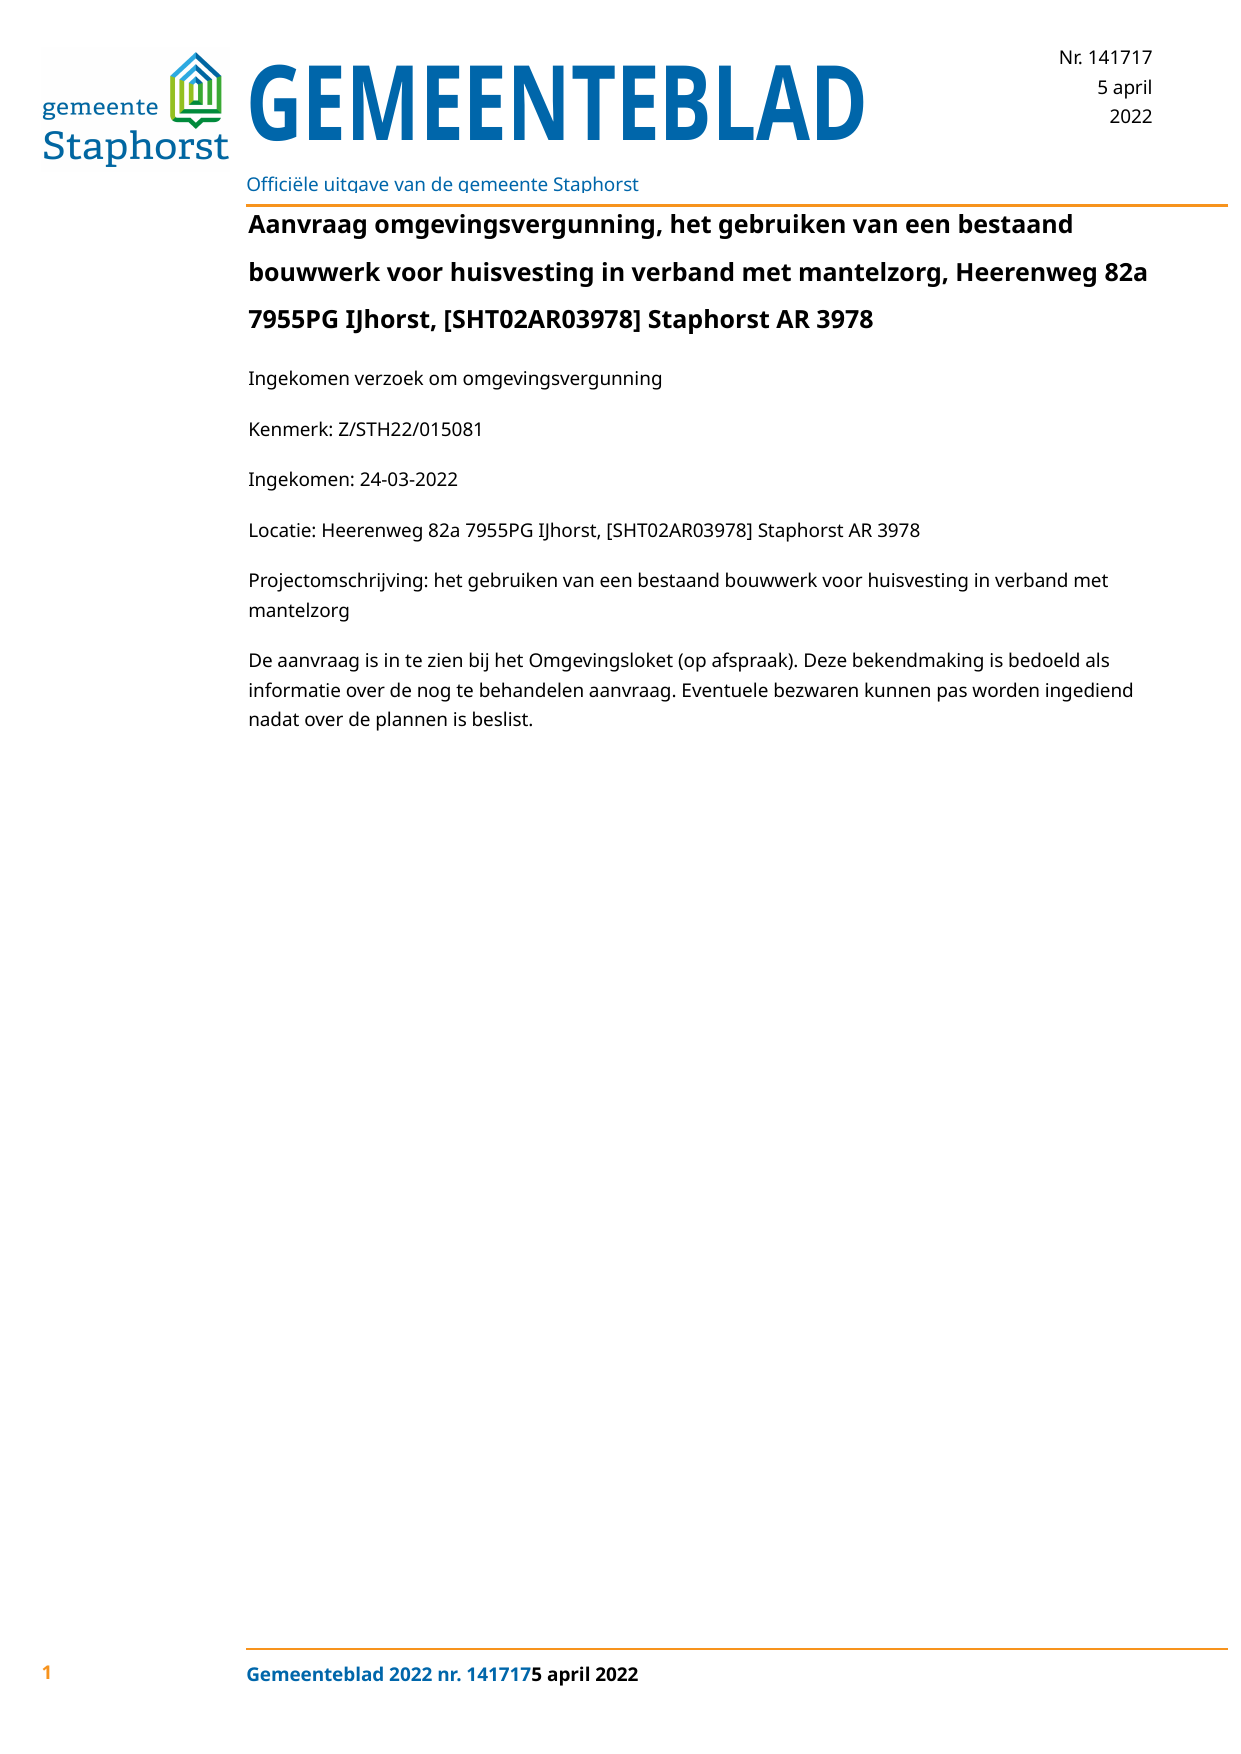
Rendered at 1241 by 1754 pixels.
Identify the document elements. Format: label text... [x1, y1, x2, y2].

text Aanvraag omgevingsvergunning, het gebruiken van een bestaand bouwwerk voor huisvesting in verband met mantelzorg, Heerenweg 82a 7955PG IJhorst, [SHT02AR03978] Staphorst AR 3978 [248, 207, 1152, 336]
text De aanvraag is in te zien bij het Omgevingsloket (op afspraak). Deze bekendmaking is bedoeld als informatie over de nog te behandelen aanvraag. Eventuele bezwaren kunnen pas worden ingediend nadat over de plannen is beslist. [248, 647, 1152, 732]
text Locatie: Heerenweg 82a 7955PG IJhorst, [SHT02AR03978] Staphorst AR 3978 [248, 517, 1152, 542]
text Projectomschrijving: het gebruiken van een bestaand bouwwerk voor huisvesting in verband met mantelzorg [248, 567, 1152, 622]
text Ingekomen verzoek om omgevingsvergunning [248, 366, 1152, 391]
picture [41, 47, 231, 172]
text Kenmerk: Z/STH22/015081 [248, 416, 1152, 442]
text Ingekomen: 24-03-2022 [248, 466, 1152, 492]
